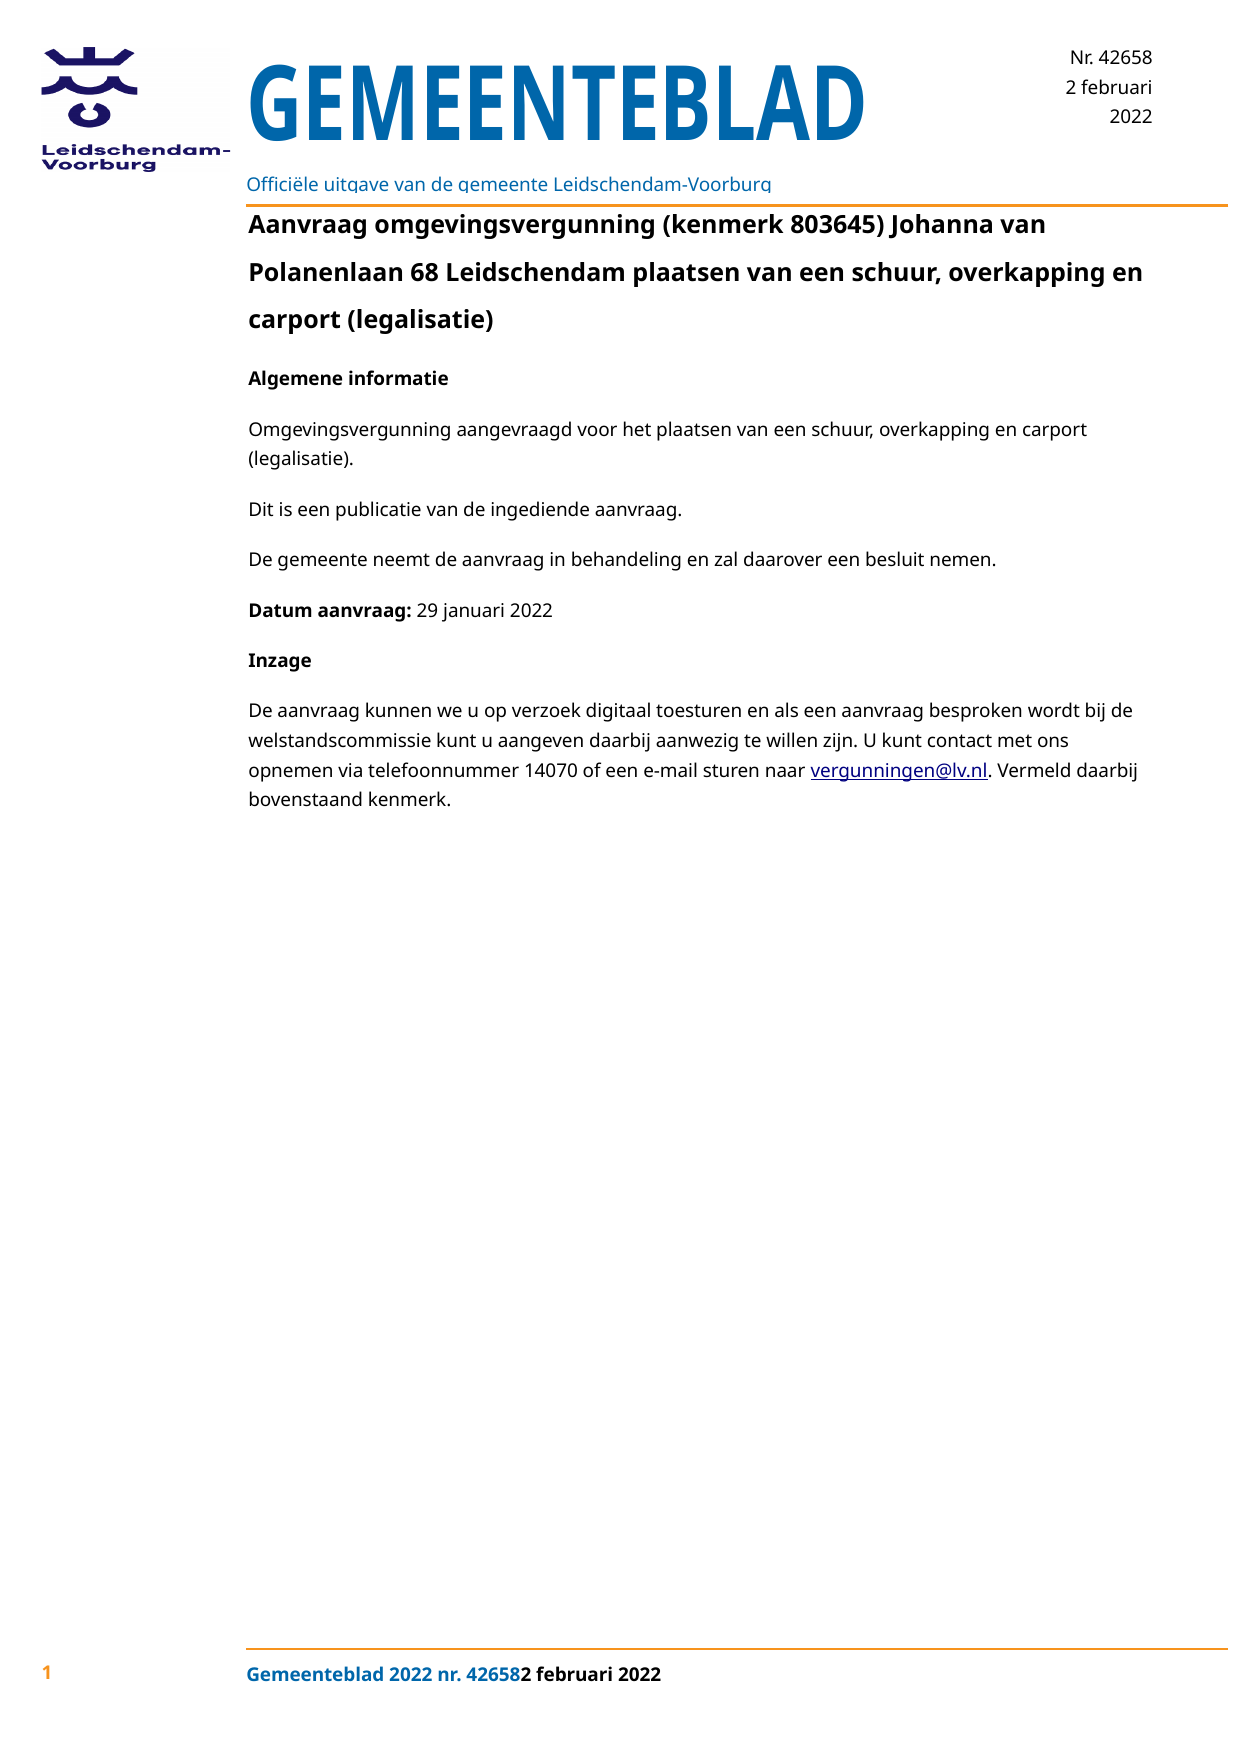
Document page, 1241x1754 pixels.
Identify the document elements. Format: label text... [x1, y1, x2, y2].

text Aanvraag omgevingsvergunning (kenmerk 803645) Johanna van Polanenlaan 68 Leidschendam plaatsen van een schuur, overkapping en carport (legalisatie) [248, 207, 1152, 336]
text De aanvraag kunnen we u op verzoek digitaal toesturen en als een aanvraag besproken wordt bij de welstandscommissie kunt u aangeven daarbij aanwezig te willen zijn. U kunt contact met ons opnemen via telefoonnummer 14070 of een e-mail sturen naar vergunningen@lv.nl. Vermeld daarbij bovenstaand kenmerk. [248, 698, 1152, 812]
text Algemene informatie [248, 366, 1152, 391]
text Datum aanvraag: 29 januari 2022 [248, 597, 1152, 622]
picture [41, 47, 231, 172]
text Omgevingsvergunning aangevraagd voor het plaatsen van een schuur, overkapping en carport (legalisatie). [248, 416, 1152, 471]
text Inzage [248, 647, 1152, 673]
text De gemeente neemt de aanvraag in behandeling en zal daarover een besluit nemen. [248, 546, 1152, 572]
text Dit is een publicatie van de ingediende aanvraag. [248, 496, 1152, 522]
